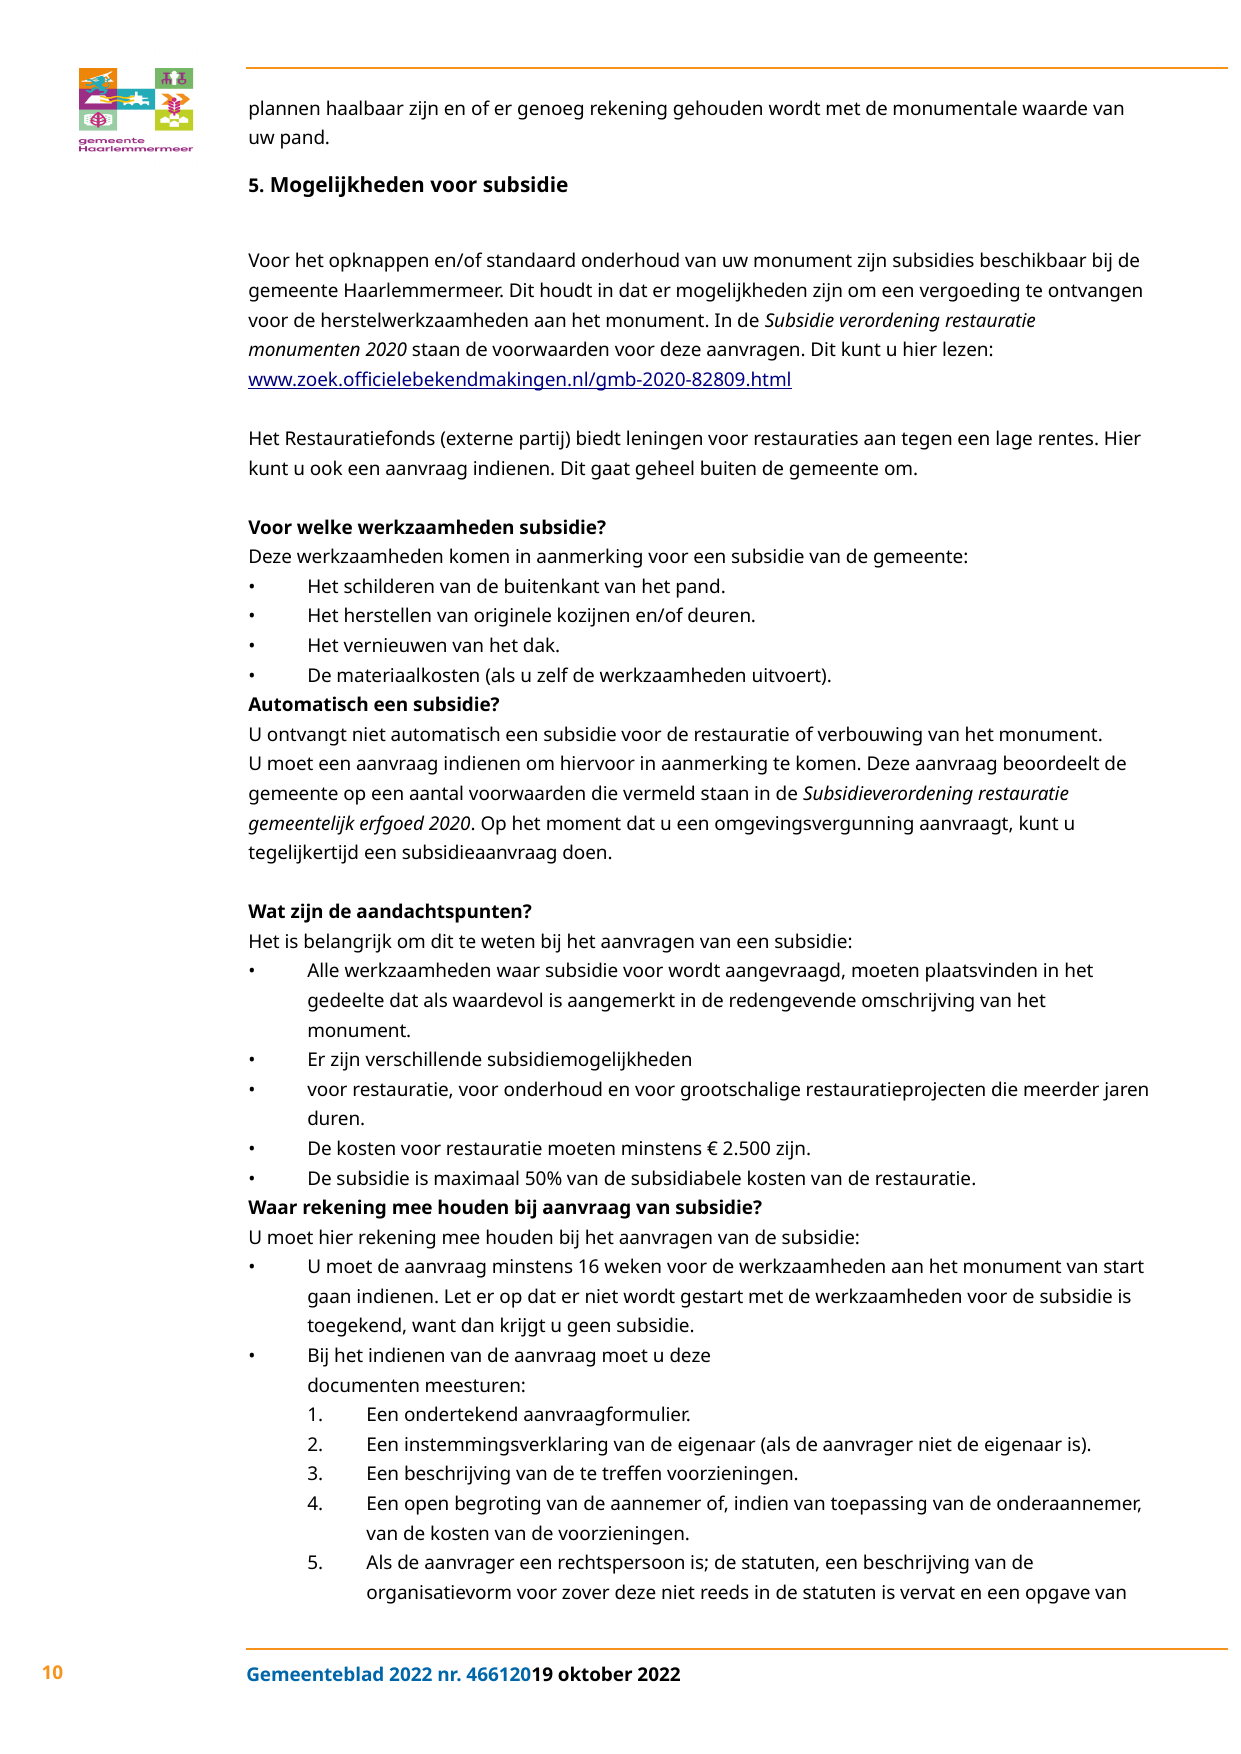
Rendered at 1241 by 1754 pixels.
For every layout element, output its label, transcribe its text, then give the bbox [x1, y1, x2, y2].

list voor restauratie, voor onderhoud en voor grootschalige restauratieprojecten die meerder jaren duren. [248, 1076, 1152, 1131]
list De kosten voor restauratie moeten minstens € 2.500 zijn. [248, 1135, 1152, 1161]
text U ontvangt niet automatisch een subsidie voor de restauratie of verbouwing van het monument. [248, 721, 1152, 747]
text Het Restauratiefonds (externe partij) biedt leningen voor restauraties aan tegen een lage rentes. Hier kunt u ook een aanvraag indienen. Dit gaat geheel buiten de gemeente om. [248, 425, 1152, 481]
text 5. Mogelijkheden voor subsidie [248, 170, 1152, 198]
text U moet hier rekening mee houden bij het aanvragen van de subsidie: [248, 1224, 1152, 1250]
text Deze werkzaamheden komen in aanmerking voor een subsidie van de gemeente: [248, 543, 1152, 569]
list Alle werkzaamheden waar subsidie voor wordt aangevraagd, moeten plaatsvinden in het gedeelte dat als waardevol is aangemerkt in de redengevende omschrijving van het monument. [248, 958, 1152, 1043]
text Waar rekening mee houden bij aanvraag van subsidie? [248, 1194, 1152, 1220]
list U moet de aanvraag minstens 16 weken voor de werkzaamheden aan het monument van start gaan indienen. Let er op dat er niet wordt gestart met de werkzaamheden voor de subsidie is toegekend, want dan krijgt u geen subsidie. [248, 1253, 1152, 1338]
picture [41, 47, 231, 172]
list De materiaalkosten (als u zelf de werkzaamheden uitvoert). [248, 662, 1152, 688]
list Een open begroting van de aannemer of, indien van toepassing van de onderaannemer, van de kosten van de voorzieningen. [307, 1490, 1152, 1546]
list Het schilderen van de buitenkant van het pand. [248, 573, 1152, 599]
list Er zijn verschillende subsidiemogelijkheden [248, 1046, 1152, 1072]
list Een instemmingsverklaring van de eigenaar (als de aanvrager niet de eigenaar is). [307, 1431, 1152, 1457]
text Wat zijn de aandachtspunten? [248, 898, 1152, 924]
list documenten meesturen: [248, 1372, 1152, 1398]
text plannen haalbaar zijn en of er genoeg rekening gehouden wordt met de monumentale waarde van uw pand. [248, 95, 1152, 150]
list De subsidie is maximaal 50% van de subsidiabele kosten van de restauratie. [248, 1165, 1152, 1191]
list Het herstellen van originele kozijnen en/of deuren. [248, 603, 1152, 628]
text Voor het opknappen en/of standaard onderhoud van uw monument zijn subsidies beschikbaar bij de gemeente Haarlemmermeer. Dit houdt in dat er mogelijkheden zijn om een vergoeding te ontvangen voor de herstelwerkzaamheden aan het monument. In de Subsidie verordening restauratie monumenten 2020 staan de voorwaarden voor deze aanvragen. Dit kunt u hier lezen: www.zoek.officielebekendmakingen.nl/gmb-2020-82809.html [248, 248, 1152, 392]
text Voor welke werkzaamheden subsidie? [248, 514, 1152, 540]
list Bij het indienen van de aanvraag moet u deze [248, 1342, 1152, 1368]
list Het vernieuwen van het dak. [248, 632, 1152, 658]
text U moet een aanvraag indienen om hiervoor in aanmerking te komen. Deze aanvraag beoordeelt de gemeente op een aantal voorwaarden die vermeld staan in de Subsidieverordening restauratie gemeentelijk erfgoed 2020. Op het moment dat u een omgevingsvergunning aanvraagt, kunt u tegelijkertijd een subsidieaanvraag doen. [248, 751, 1152, 865]
list Als de aanvrager een rechtspersoon is; de statuten, een beschrijving van de organisatievorm voor zover deze niet reeds in de statuten is vervat en een opgave van [307, 1549, 1152, 1605]
text Het is belangrijk om dit te weten bij het aanvragen van een subsidie: [248, 928, 1152, 954]
list Een ondertekend aanvraagformulier. [307, 1401, 1152, 1427]
text Automatisch een subsidie? [248, 691, 1152, 717]
list Een beschrijving van de te treffen voorzieningen. [307, 1461, 1152, 1486]
